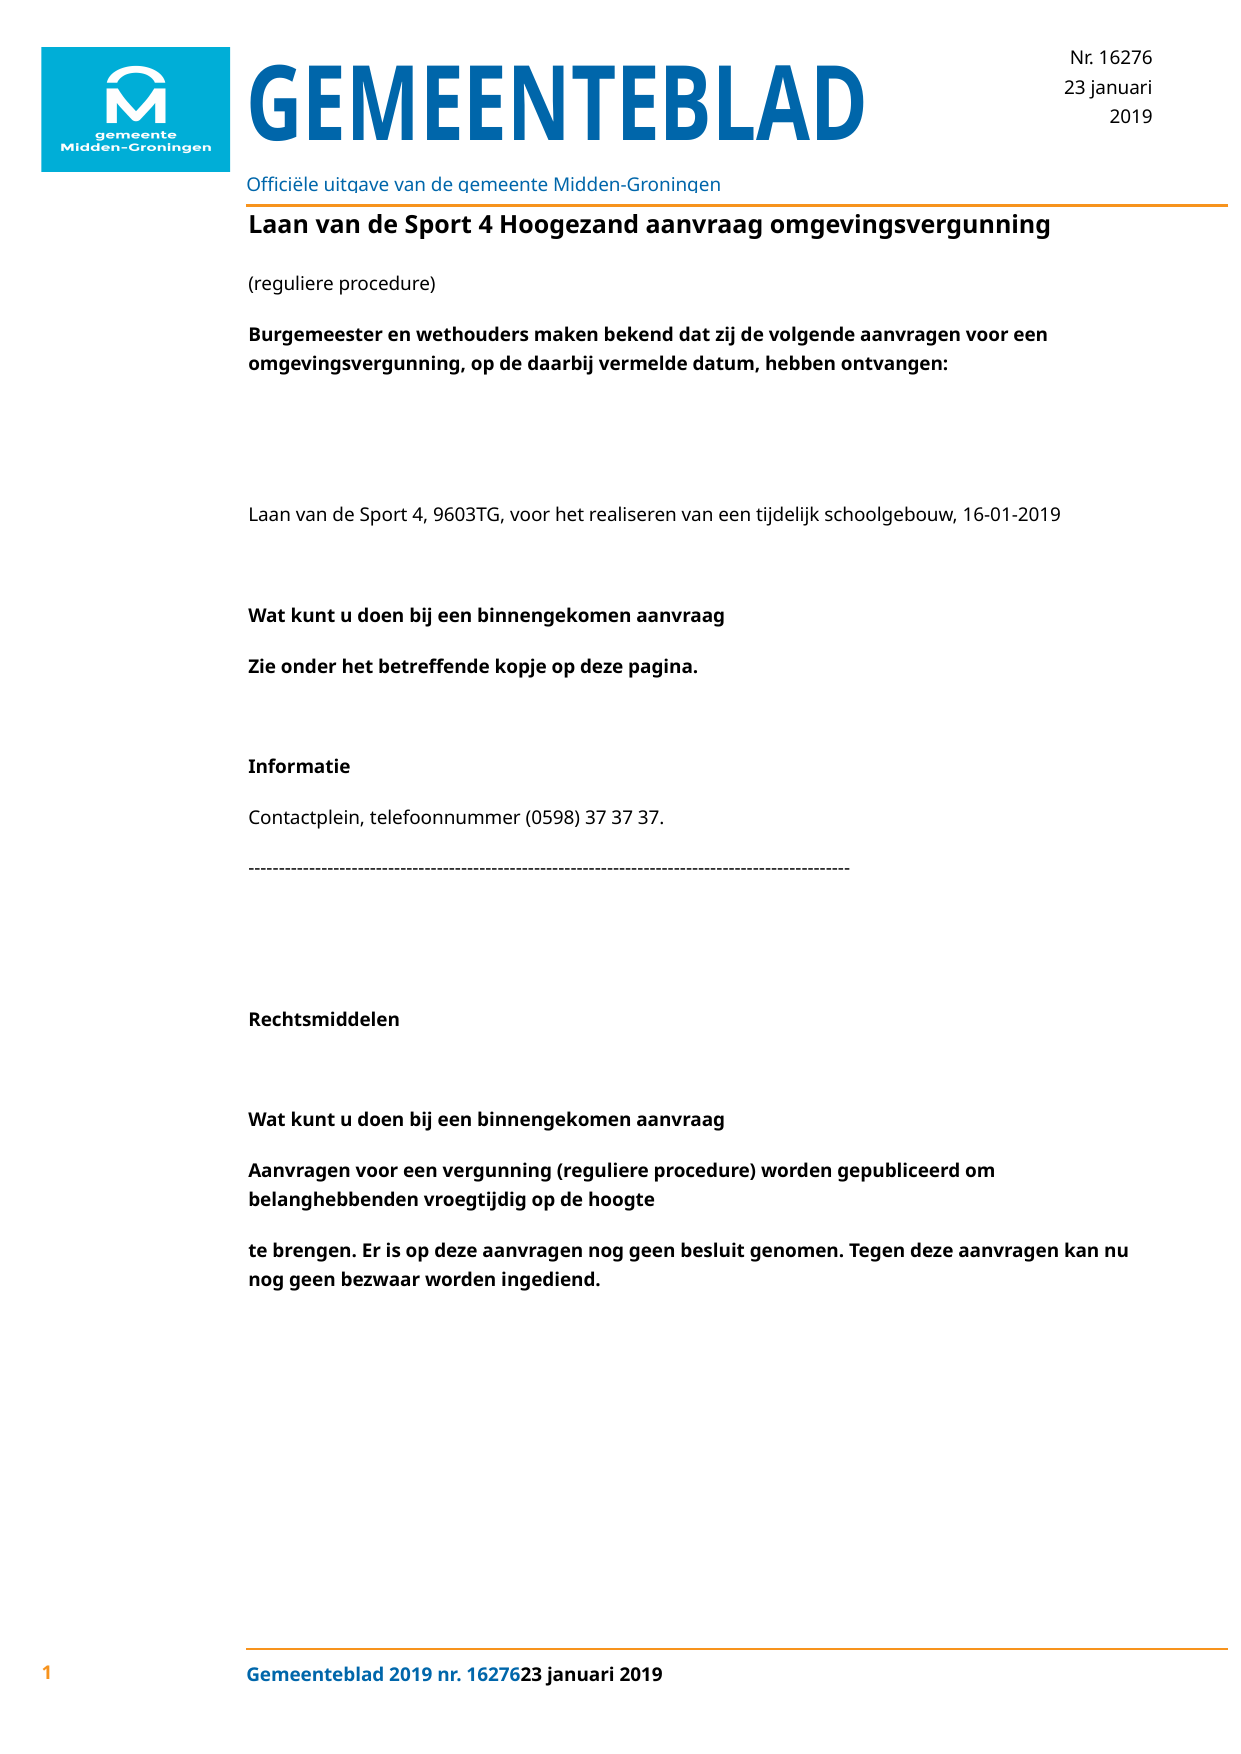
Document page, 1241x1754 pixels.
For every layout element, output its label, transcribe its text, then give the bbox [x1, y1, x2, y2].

text Informatie [248, 754, 1152, 779]
text Laan van de Sport 4 Hoogezand aanvraag omgevingsvergunning [248, 207, 1152, 241]
text Wat kunt u doen bij een binnengekomen aanvraag [248, 602, 1152, 628]
picture [107, 89, 165, 122]
text --------------------------------------------------------------------------------------------------- [248, 854, 1152, 880]
text Aanvragen voor een vergunning (reguliere procedure) worden gepubliceerd om belanghebbenden vroegtijdig op de hoogte [248, 1157, 1152, 1212]
text Contactplein, telefoonnummer (0598) 37 37 37. [248, 804, 1152, 830]
picture [108, 66, 164, 82]
text te brengen. Er is op deze aanvragen nog geen besluit genomen. Tegen deze aanvragen kan nu nog geen bezwaar worden ingediend. [248, 1237, 1152, 1292]
text Burgemeester en wethouders maken bekend dat zij de volgende aanvragen voor een omgevingsvergunning, op de daarbij vermelde datum, hebben ontvangen: [248, 321, 1152, 376]
text Laan van de Sport 4, 9603TG, voor het realiseren van een tijdelijk schoolgebouw, 16-01-2019 [248, 502, 1152, 527]
text Wat kunt u doen bij een binnengekomen aanvraag [248, 1107, 1152, 1132]
text Zie onder het betreffende kopje op deze pagina. [248, 653, 1152, 678]
picture [184, 146, 190, 153]
text Rechtsmiddelen [248, 1006, 1152, 1031]
text (reguliere procedure) [248, 270, 1152, 296]
